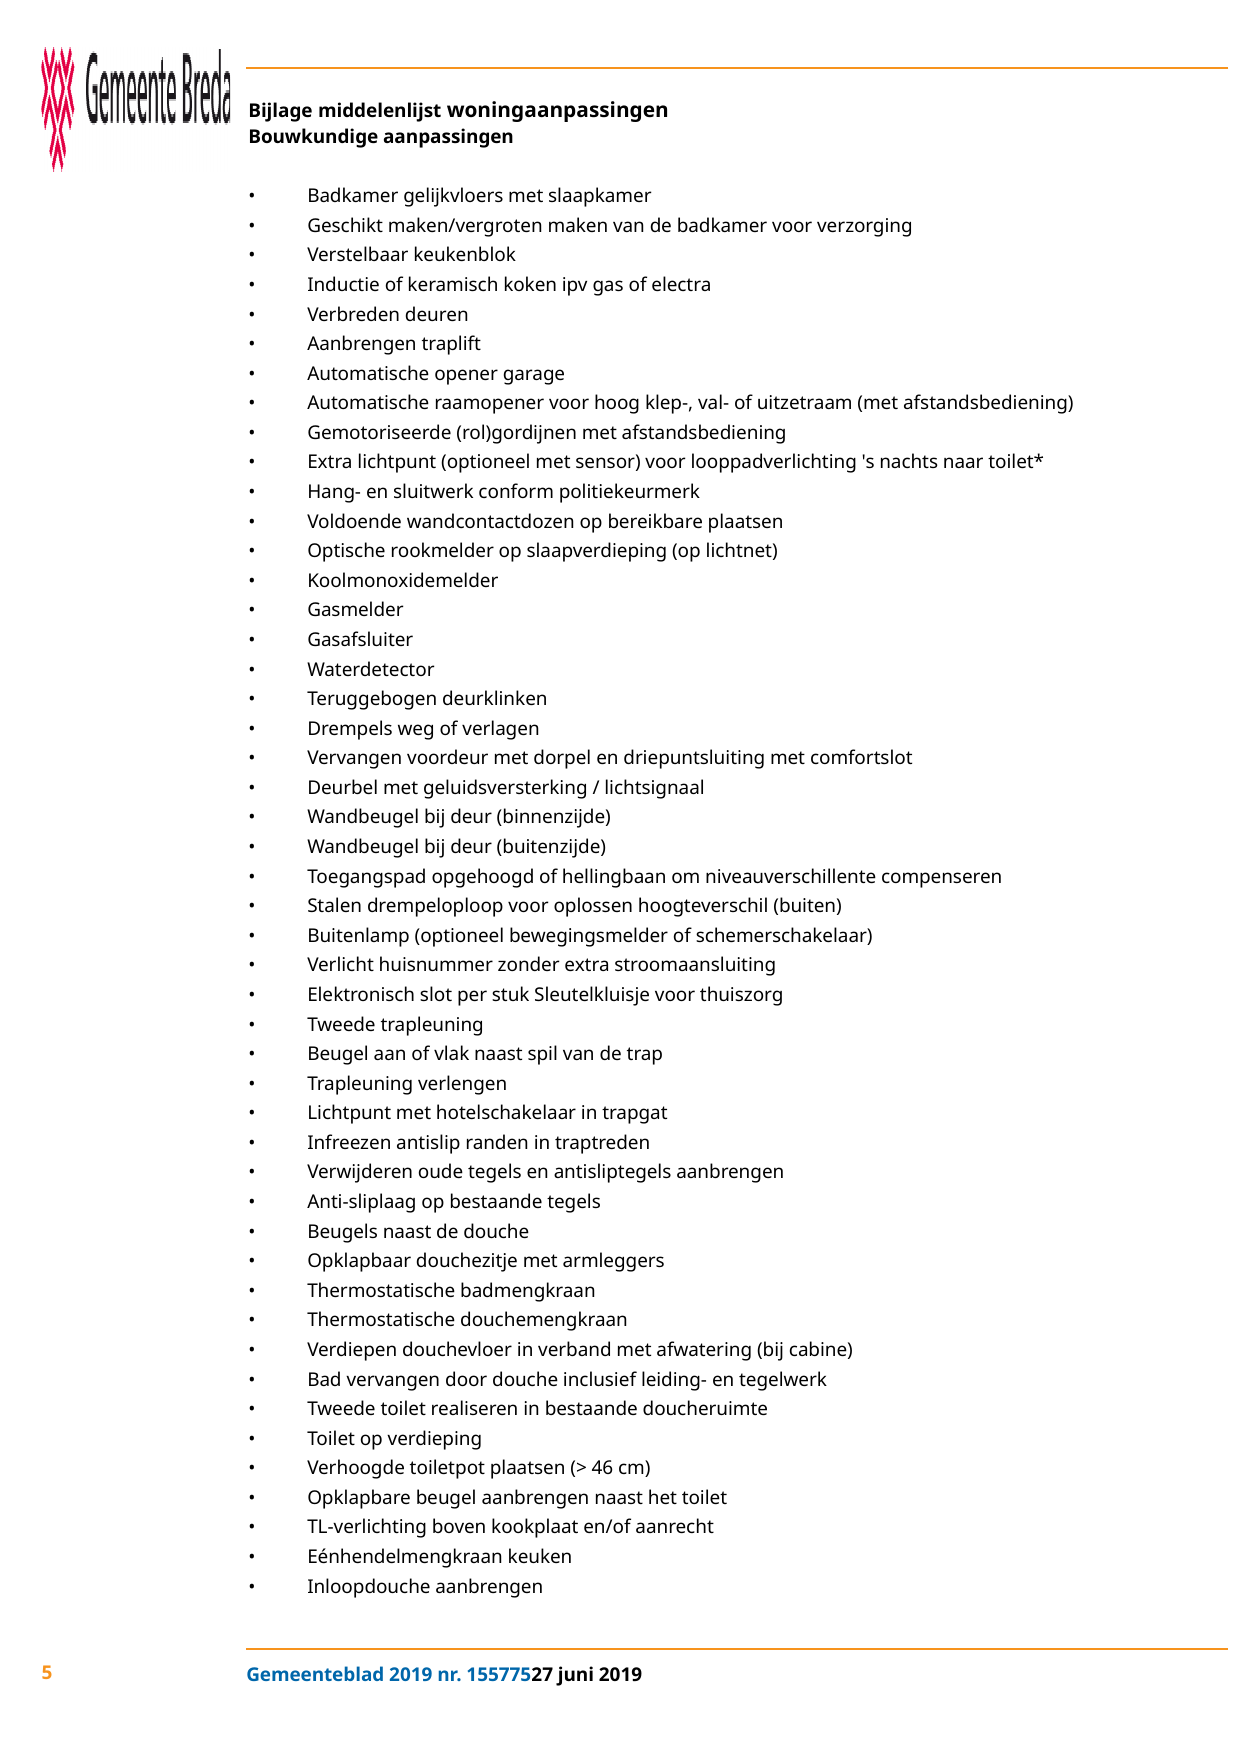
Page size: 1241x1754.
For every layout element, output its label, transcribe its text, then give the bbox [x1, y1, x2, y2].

list Buitenlamp (optioneel bewegingsmelder of schemerschakelaar) [248, 922, 1152, 948]
list Vervangen voordeur met dorpel en driepuntsluiting met comfortslot [248, 744, 1152, 770]
list Extra lichtpunt (optioneel met sensor) voor looppadverlichting 's nachts naar toilet* [248, 449, 1152, 474]
list Hang- en sluitwerk conform politiekeurmerk [248, 478, 1152, 504]
list Wandbeugel bij deur (binnenzijde) [248, 804, 1152, 829]
text Bouwkundige aanpassingen [248, 123, 1152, 149]
list Verdiepen douchevloer in verband met afwatering (bij cabine) [248, 1336, 1152, 1362]
list Koolmonoxidemelder [248, 567, 1152, 593]
list Stalen drempeloploop voor oplossen hoogteverschil (buiten) [248, 892, 1152, 918]
list Deurbel met geluidsversterking / lichtsignaal [248, 774, 1152, 800]
list Thermostatische douchemengkraan [248, 1307, 1152, 1332]
list Beugel aan of vlak naast spil van de trap [248, 1040, 1152, 1066]
text Bijlage middelenlijst woningaanpassingen [248, 95, 1152, 123]
list Toilet op verdieping [248, 1425, 1152, 1451]
list Lichtpunt met hotelschakelaar in trapgat [248, 1099, 1152, 1125]
list Toegangspad opgehoogd of hellingbaan om niveauverschillente compenseren [248, 863, 1152, 889]
list Voldoende wandcontactdozen op bereikbare plaatsen [248, 508, 1152, 534]
list Opklapbare beugel aanbrengen naast het toilet [248, 1484, 1152, 1510]
list Gemotoriseerde (rol)gordijnen met afstandsbediening [248, 419, 1152, 445]
list Waterdetector [248, 656, 1152, 682]
list Optische rookmelder op slaapverdieping (op lichtnet) [248, 537, 1152, 563]
list Badkamer gelijkvloers met slaapkamer [248, 182, 1152, 208]
list TL-verlichting boven kookplaat en/of aanrecht [248, 1514, 1152, 1539]
list Anti-sliplaag op bestaande tegels [248, 1188, 1152, 1214]
list Verlicht huisnummer zonder extra stroomaansluiting [248, 952, 1152, 977]
list Tweede toilet realiseren in bestaande doucheruimte [248, 1395, 1152, 1421]
list Infreezen antislip randen in traptreden [248, 1129, 1152, 1155]
list Gasmelder [248, 597, 1152, 622]
list Thermostatische badmengkraan [248, 1277, 1152, 1303]
list Wandbeugel bij deur (buitenzijde) [248, 833, 1152, 859]
list Geschikt maken/vergroten maken van de badkamer voor verzorging [248, 212, 1152, 238]
list Verstelbaar keukenblok [248, 242, 1152, 267]
list Bad vervangen door douche inclusief leiding- en tegelwerk [248, 1366, 1152, 1392]
list Trapleuning verlengen [248, 1070, 1152, 1096]
list Verbreden deuren [248, 301, 1152, 327]
list Tweede trapleuning [248, 1011, 1152, 1037]
list Elektronisch slot per stuk Sleutelkluisje voor thuiszorg [248, 981, 1152, 1007]
list Inductie of keramisch koken ipv gas of electra [248, 271, 1152, 297]
list Automatische opener garage [248, 360, 1152, 386]
list Eénhendelmengkraan keuken [248, 1543, 1152, 1569]
list Drempels weg of verlagen [248, 715, 1152, 741]
list Verhoogde toiletpot plaatsen (> 46 cm) [248, 1454, 1152, 1480]
list Beugels naast de douche [248, 1218, 1152, 1244]
list Aanbrengen traplift [248, 330, 1152, 356]
picture [41, 47, 231, 172]
list Opklapbaar douchezitje met armleggers [248, 1247, 1152, 1273]
list Verwijderen oude tegels en antisliptegels aanbrengen [248, 1159, 1152, 1184]
list Inloopdouche aanbrengen [248, 1573, 1152, 1599]
list Teruggebogen deurklinken [248, 685, 1152, 711]
list Gasafsluiter [248, 626, 1152, 652]
list Automatische raamopener voor hoog klep-, val- of uitzetraam (met afstandsbediening) [248, 389, 1152, 415]
